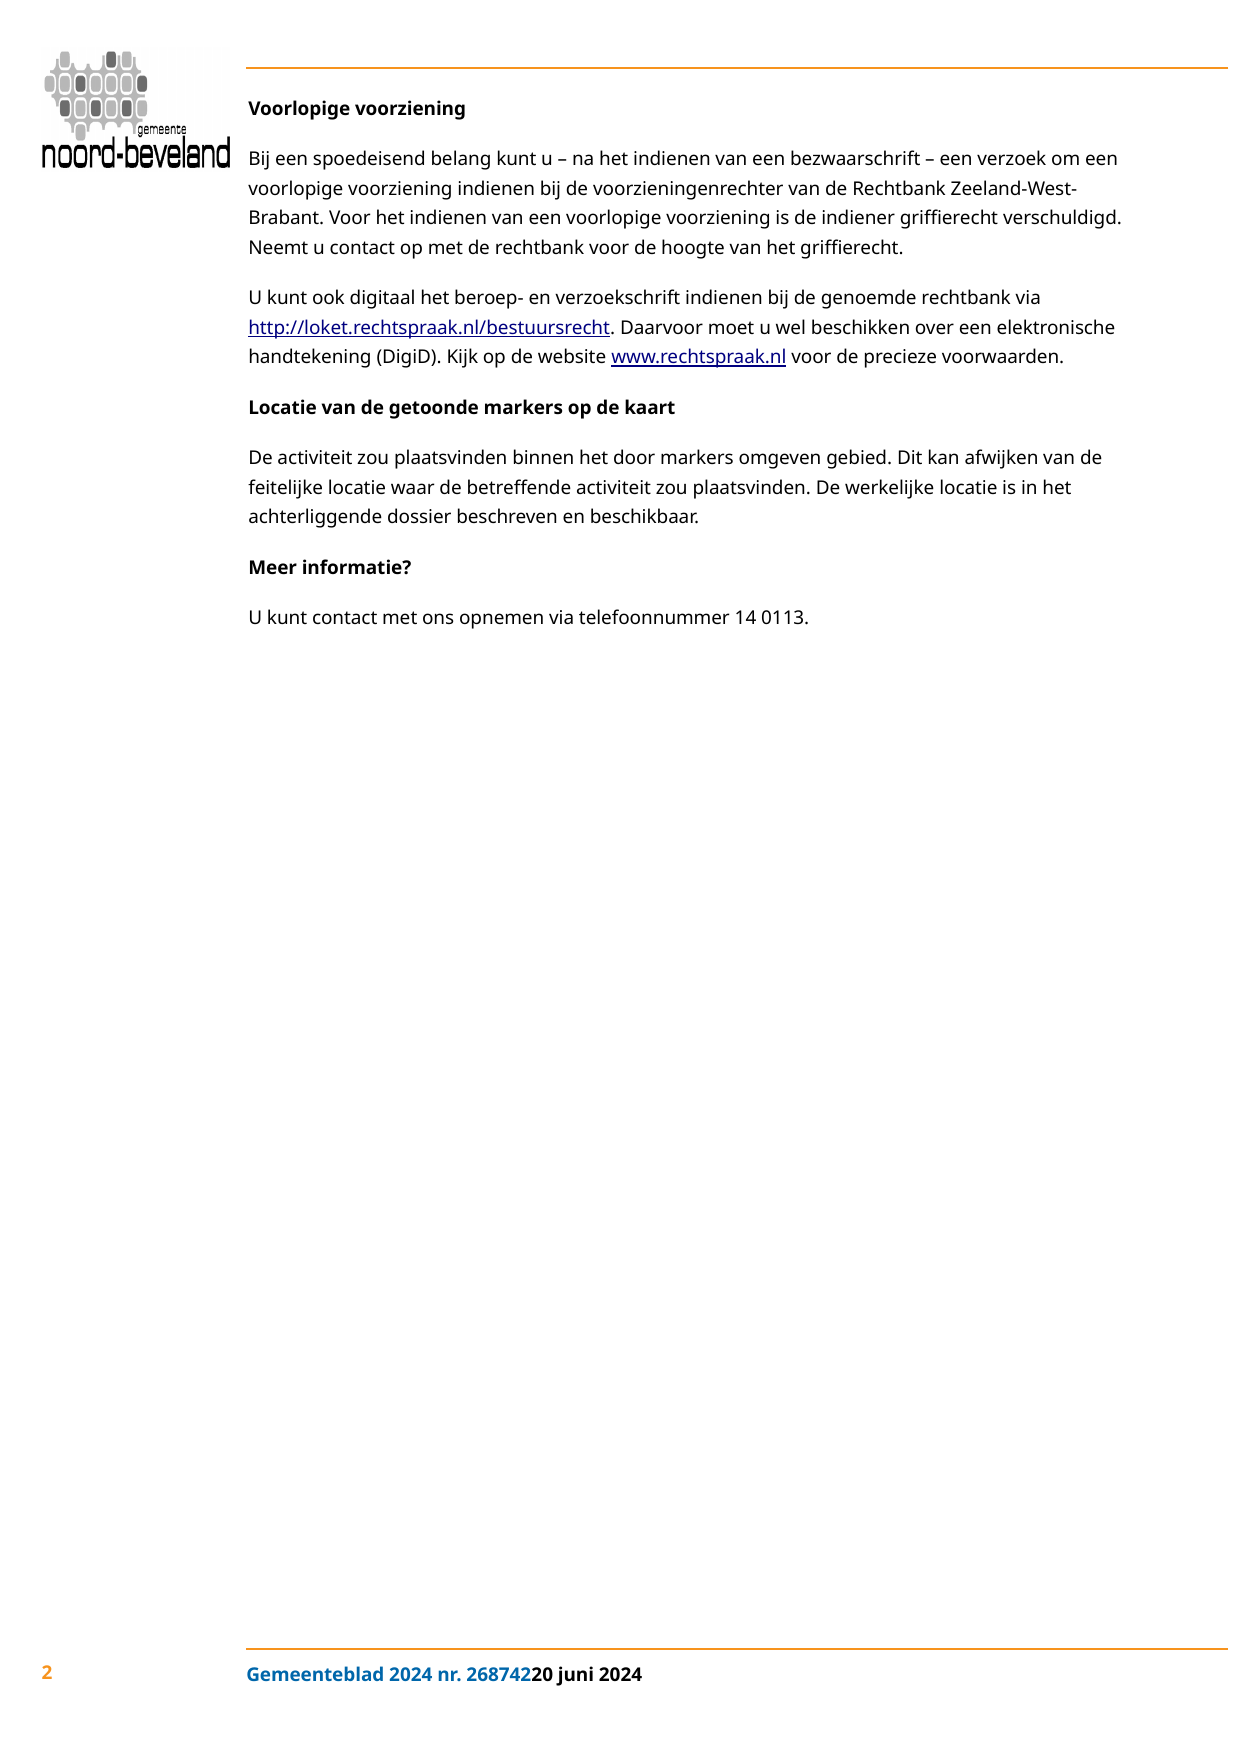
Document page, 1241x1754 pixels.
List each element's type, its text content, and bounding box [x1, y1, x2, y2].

text Meer informatie? [248, 554, 1152, 580]
text Voorlopige voorziening [248, 95, 1152, 121]
text U kunt ook digitaal het beroep- en verzoekschrift indienen bij de genoemde rechtbank via http://loket.rechtspraak.nl/bestuursrecht. Daarvoor moet u wel beschikken over een elektronische handtekening (DigiD). Kijk op de website www.rechtspraak.nl voor de precieze voorwaarden. [248, 284, 1152, 369]
picture [41, 47, 231, 172]
text De activiteit zou plaatsvinden binnen het door markers omgeven gebied. Dit kan afwijken van de feitelijke locatie waar de betreffende activiteit zou plaatsvinden. De werkelijke locatie is in het achterliggende dossier beschreven en beschikbaar. [248, 444, 1152, 529]
text Bij een spoedeisend belang kunt u – na het indienen van een bezwaarschrift – een verzoek om een voorlopige voorziening indienen bij de voorzieningenrechter van de Rechtbank Zeeland-West-Brabant. Voor het indienen van een voorlopige voorziening is de indiener griffierecht verschuldigd. Neemt u contact op met de rechtbank voor de hoogte van het griffierecht. [248, 145, 1152, 260]
text Locatie van de getoonde markers op de kaart [248, 394, 1152, 420]
text U kunt contact met ons opnemen via telefoonnummer 14 0113. [248, 604, 1152, 630]
